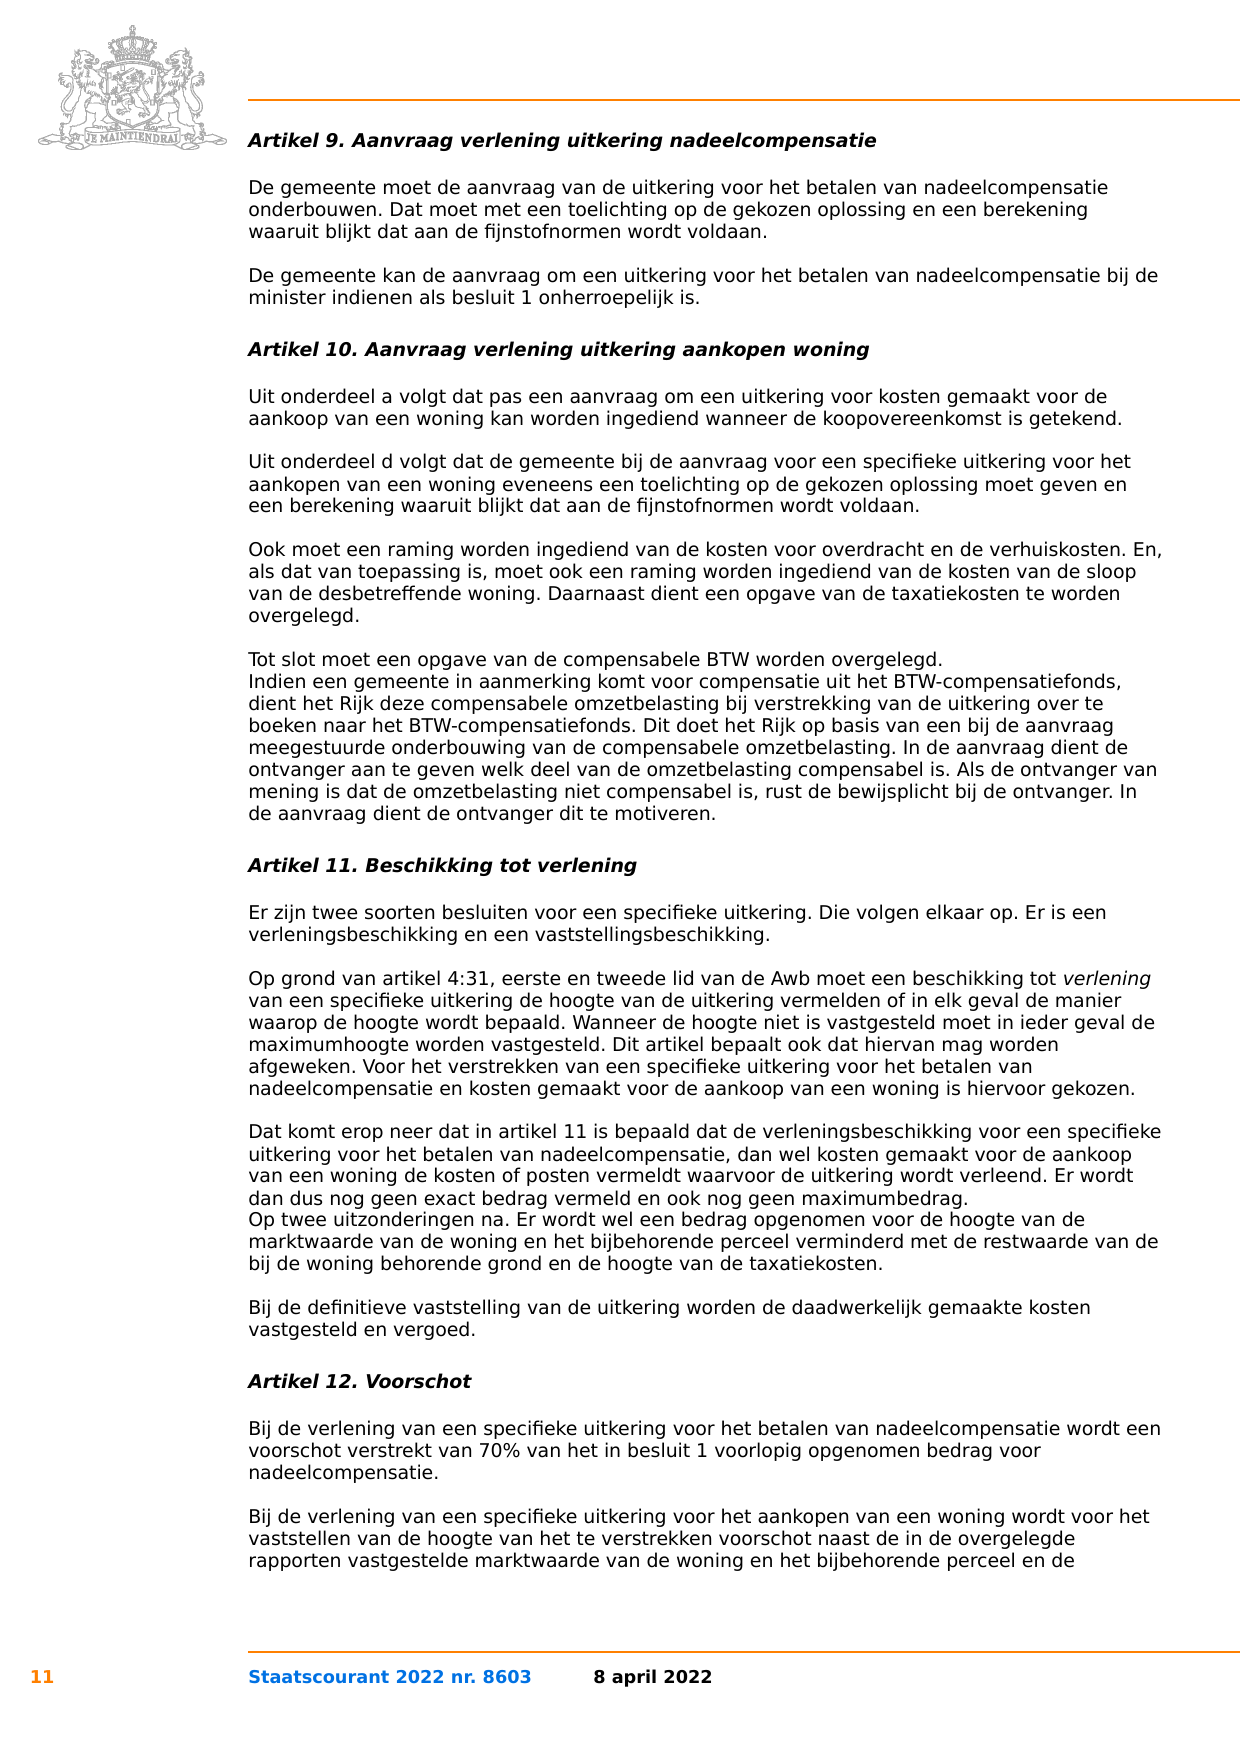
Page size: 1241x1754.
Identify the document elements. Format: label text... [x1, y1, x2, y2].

subtitle Artikel 10. Aanvraag verlening uitkering aankopen woning [248, 339, 1163, 361]
text Op twee uitzonderingen na. Er wordt wel een bedrag opgenomen voor de hoogte van de marktwaarde van de woning en het bijbehorende perceel verminderd met de restwaarde van de bij de woning behorende grond en de hoogte van de taxatiekosten. [248, 1209, 1163, 1275]
subtitle Artikel 11. Beschikking tot verlening [248, 855, 1163, 877]
text Bij de verlening van een specifieke uitkering voor het aankopen van een woning wordt voor het vaststellen van de hoogte van het te verstrekken voorschot naast de in de overgelegde rapporten vastgestelde marktwaarde van de woning en het bijbehorende perceel en de [248, 1506, 1163, 1572]
text Dat komt erop neer dat in artikel 11 is bepaald dat de verleningsbeschikking voor een specifieke uitkering voor het betalen van nadeelcompensatie, dan wel kosten gemaakt voor de aankoop van een woning de kosten of posten vermeldt waarvoor de uitkering wordt verleend. Er wordt dan dus nog geen exact bedrag vermeld en ook nog geen maximumbedrag. [248, 1121, 1163, 1209]
text Op grond van artikel 4:31, eerste en tweede lid van de Awb moet een beschikking tot verlening van een specifieke uitkering de hoogte van de uitkering vermelden of in elk geval de manier waarop de hoogte wordt bepaald. Wanneer de hoogte niet is vastgesteld moet in ieder geval de maximumhoogte worden vastgesteld. Dit artikel bepaalt ook dat hiervan mag worden afgeweken. Voor het verstrekken van een specifieke uitkering voor het betalen van nadeelcompensatie en kosten gemaakt voor de aankoop van een woning is hiervoor gekozen. [248, 968, 1163, 1099]
text De gemeente moet de aanvraag van de uitkering voor het betalen van nadeelcompensatie onderbouwen. Dat moet met een toelichting op de gekozen oplossing en een berekening waaruit blijkt dat aan de fijnstofnormen wordt voldaan. [248, 177, 1163, 243]
text Uit onderdeel a volgt dat pas een aanvraag om een uitkering voor kosten gemaakt voor de aankoop van een woning kan worden ingediend wanneer de koopovereenkomst is getekend. [248, 386, 1163, 429]
text Bij de definitieve vaststelling van de uitkering worden de daadwerkelijk gemaakte kosten vastgesteld en vergoed. [248, 1297, 1163, 1341]
text Er zijn twee soorten besluiten voor een specifieke uitkering. Die volgen elkaar op. Er is een verleningsbeschikking en een vaststellingsbeschikking. [248, 902, 1163, 946]
text Tot slot moet een opgave van de compensabele BTW worden overgelegd. [248, 649, 1163, 671]
text De gemeente kan de aanvraag om een uitkering voor het betalen van nadeelcompensatie bij de minister indienen als besluit 1 onherroepelijk is. [248, 265, 1163, 309]
text Indien een gemeente in aanmerking komt voor compensatie uit het BTW-compensatiefonds, dient het Rijk deze compensabele omzetbelasting bij verstrekking van de uitkering over te boeken naar het BTW-compensatiefonds. Dit doet het Rijk op basis van een bij de aanvraag meegestuurde onderbouwing van de compensabele omzetbelasting. In de aanvraag dient de ontvanger aan te geven welk deel van de omzetbelasting compensabel is. Als de ontvanger van mening is dat de omzetbelasting niet compensabel is, rust de bewijsplicht bij de ontvanger. In de aanvraag dient de ontvanger dit te motiveren. [248, 671, 1163, 825]
text Bij de verlening van een specifieke uitkering voor het betalen van nadeelcompensatie wordt een voorschot verstrekt van 70% van het in besluit 1 voorlopig opgenomen bedrag voor nadeelcompensatie. [248, 1418, 1163, 1484]
text Uit onderdeel d volgt dat de gemeente bij de aanvraag voor een specifieke uitkering voor het aankopen van een woning eveneens een toelichting op de gekozen oplossing moet geven en een berekening waaruit blijkt dat aan de fijnstofnormen wordt voldaan. [248, 451, 1163, 517]
picture [38, 25, 227, 150]
text Ook moet een raming worden ingediend van de kosten voor overdracht en de verhuiskosten. En, als dat van toepassing is, moet ook een raming worden ingediend van de kosten van de sloop van de desbetreffende woning. Daarnaast dient een opgave van de taxatiekosten te worden overgelegd. [248, 539, 1163, 627]
subtitle Artikel 9. Aanvraag verlening uitkering nadeelcompensatie [248, 130, 1163, 152]
subtitle Artikel 12. Voorschot [248, 1371, 1163, 1393]
